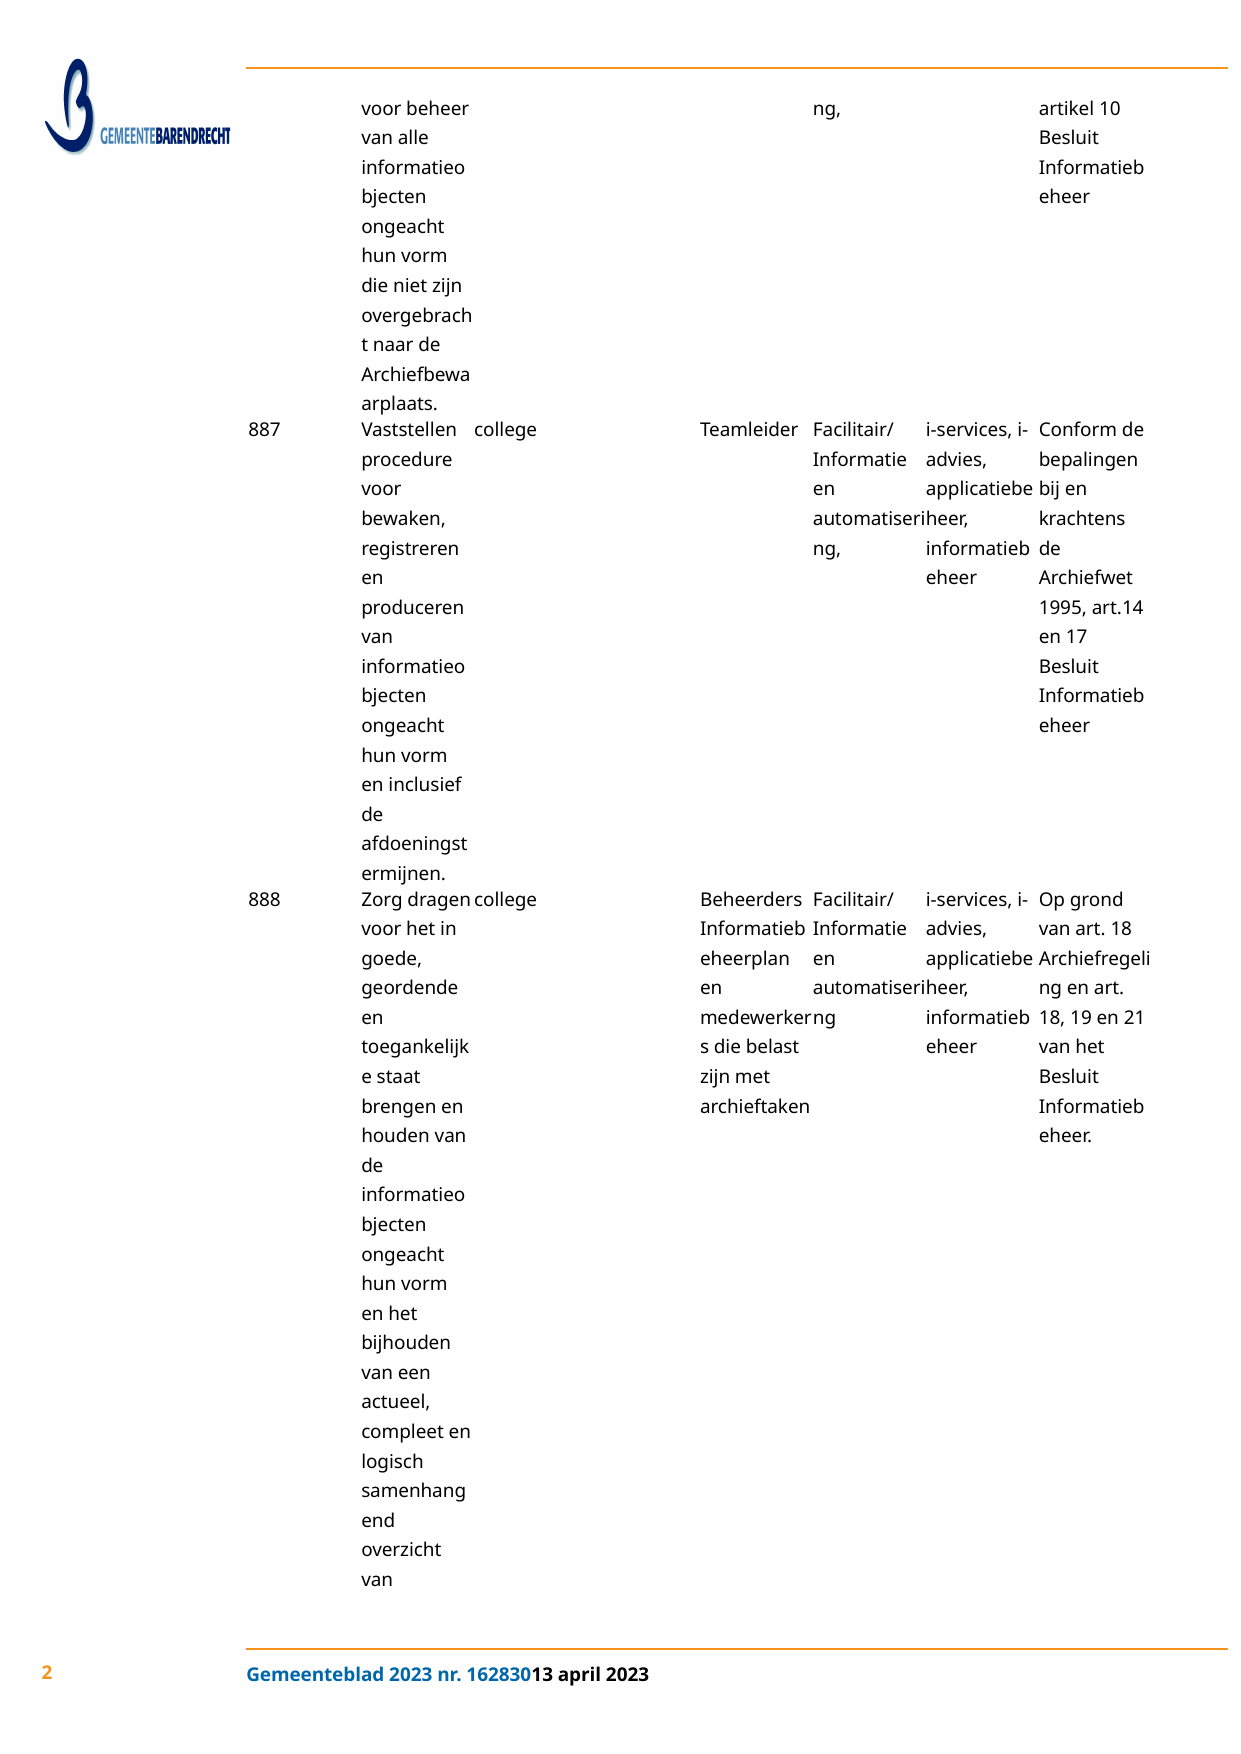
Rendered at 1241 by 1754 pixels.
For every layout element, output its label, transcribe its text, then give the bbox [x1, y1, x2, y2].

table_cell artikel 10 Besluit Informatiebeheer [1039, 95, 1152, 416]
table_cell Zorg dragen voor het in goede, geordende en toegankelijke staat brengen en houden van de informatieobjecten ongeacht hun vorm en het bijhouden van een actueel, compleet en logisch samenhangend overzicht van [361, 886, 474, 1592]
table_cell [700, 95, 813, 416]
table_cell Op grond van art. 18 Archiefregeling en art. 18, 19 en 21 van het Besluit Informatiebeheer. [1039, 886, 1152, 1592]
table_cell [587, 416, 700, 886]
table_cell [248, 95, 361, 416]
table_cell 887 [248, 416, 361, 886]
table_cell [587, 95, 700, 416]
table_cell i-services, i-advies, applicatiebeheer, informatiebeheer [926, 886, 1038, 1592]
table_cell college [474, 886, 587, 1592]
table_cell Teamleider [700, 416, 813, 886]
table_cell [474, 95, 587, 416]
table_cell Facilitair/ Informatie en automatisering [813, 886, 926, 1592]
table_cell [926, 95, 1038, 416]
table_cell college [474, 416, 587, 886]
table_cell 888 [248, 886, 361, 1592]
table_cell voor beheer van alle informatieobjecten ongeacht hun vorm die niet zijn overgebracht naar de Archiefbewaarplaats. [361, 95, 474, 416]
table_cell Beheerders Informatiebeheerplan en medewerkers die belast zijn met archieftaken [700, 886, 813, 1592]
table_cell Vaststellen procedure voor bewaken, registreren en produceren van informatieobjecten ongeacht hun vorm en inclusief de afdoeningstermijnen. [361, 416, 474, 886]
table_cell Facilitair/ Informatie en automatisering, [813, 416, 926, 886]
table_cell [587, 886, 700, 1592]
table_cell Conform de bepalingen bij en krachtens de Archiefwet 1995, art.14 en 17 Besluit Informatiebeheer [1039, 416, 1152, 886]
picture [41, 47, 231, 172]
table_cell i-services, i-advies, applicatiebeheer, informatiebeheer [926, 416, 1038, 886]
table_cell ng, [813, 95, 926, 416]
